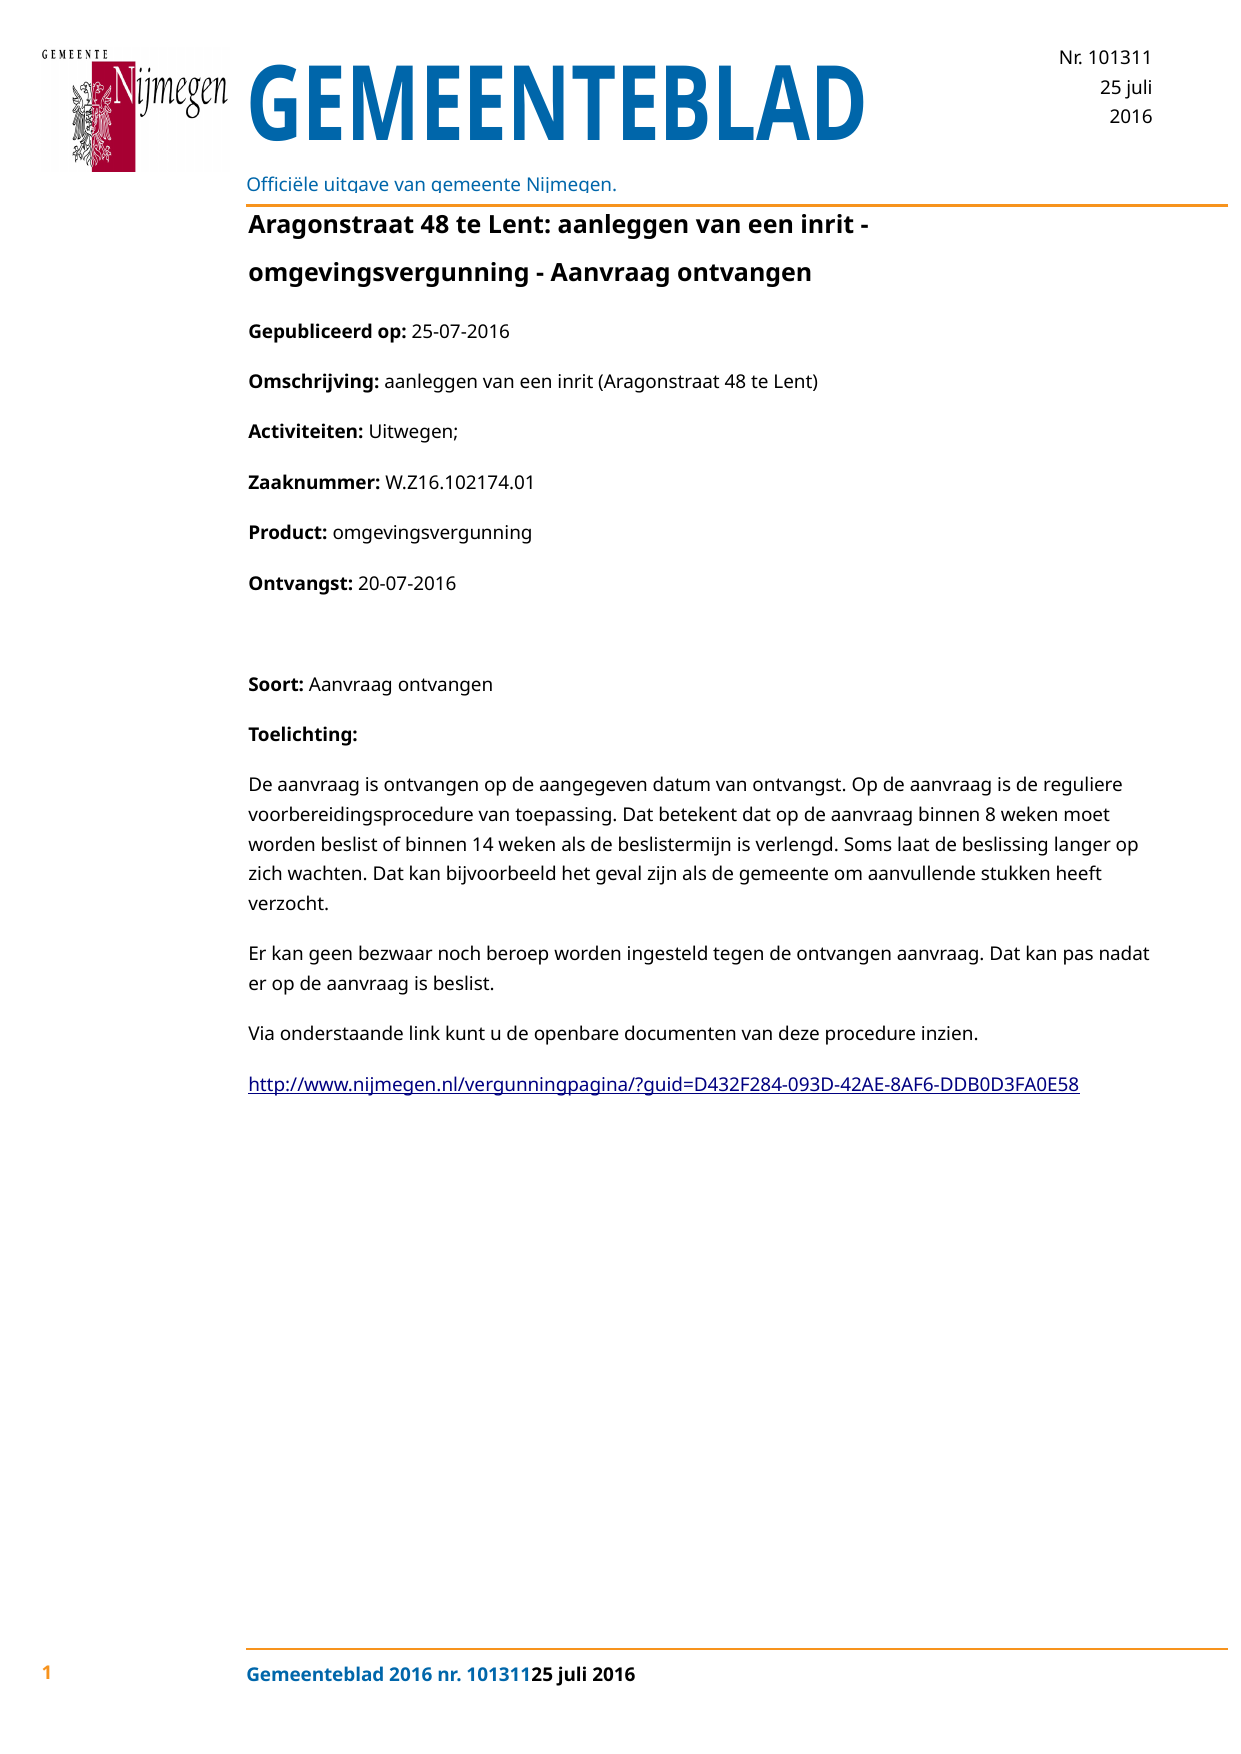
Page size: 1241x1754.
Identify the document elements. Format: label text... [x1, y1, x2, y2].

text De aanvraag is ontvangen op de aangegeven datum van ontvangst. Op de aanvraag is de reguliere voorbereidingsprocedure van toepassing. Dat betekent dat op de aanvraag binnen 8 weken moet worden beslist of binnen 14 weken als de beslistermijn is verlengd. Soms laat de beslissing langer op zich wachten. Dat kan bijvoorbeeld het geval zijn als de gemeente om aanvullende stukken heeft verzocht. [248, 772, 1152, 916]
text Ontvangst: 20-07-2016 [248, 570, 1152, 596]
text Toelichting: [248, 721, 1152, 747]
text Gepubliceerd op: 25-07-2016 [248, 318, 1152, 344]
text Zaaknummer: W.Z16.102174.01 [248, 469, 1152, 495]
text Via onderstaande link kunt u de openbare documenten van deze procedure inzien. [248, 1020, 1152, 1046]
text Er kan geen bezwaar noch beroep worden ingesteld tegen de ontvangen aanvraag. Dat kan pas nadat er op de aanvraag is beslist. [248, 940, 1152, 996]
text http://www.nijmegen.nl/vergunningpagina/?guid=D432F284-093D-42AE-8AF6-DDB0D3FA0E58 [248, 1071, 1152, 1097]
text Soort: Aanvraag ontvangen [248, 671, 1152, 697]
text Product: omgevingsvergunning [248, 519, 1152, 545]
picture [41, 47, 231, 172]
text Aragonstraat 48 te Lent: aanleggen van een inrit - omgevingsvergunning - Aanvraag ontvangen [248, 207, 1152, 288]
text Omschrijving: aanleggen van een inrit (Aragonstraat 48 te Lent) [248, 368, 1152, 394]
text Activiteiten: Uitwegen; [248, 419, 1152, 444]
